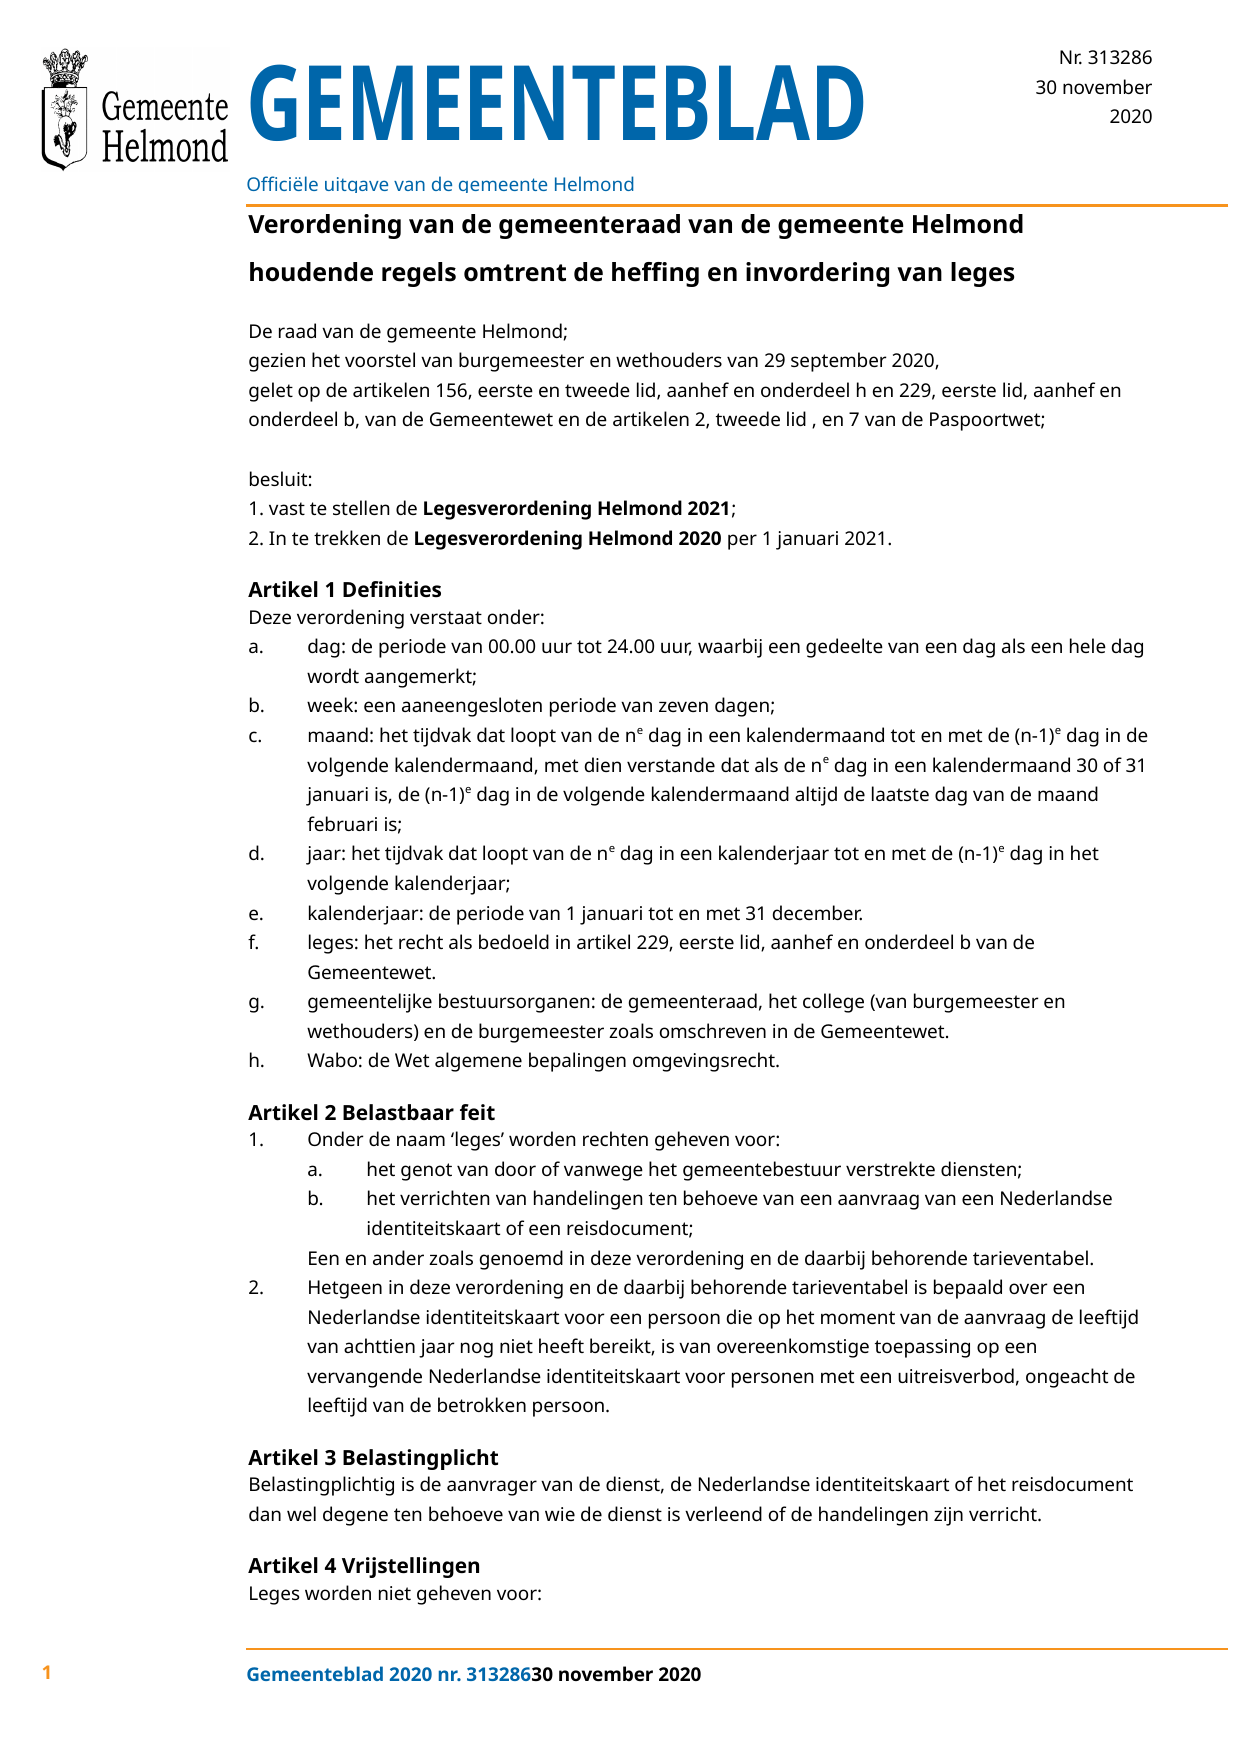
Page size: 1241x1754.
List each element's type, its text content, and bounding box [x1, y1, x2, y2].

picture [41, 47, 231, 172]
text Leges worden niet geheven voor: [248, 1580, 1152, 1606]
list maand: het tijdvak dat loopt van de ne dag in een kalendermaand tot en met de (n-1)e dag in de volgende kalendermaand, met dien verstande dat als de ne dag in een kalendermaand 30 of 31 januari is, de (n-1)e dag in de volgende kalendermaand altijd de laatste dag van de maand februari is; [248, 722, 1152, 837]
text gezien het voorstel van burgemeester en wethouders van 29 september 2020, [248, 347, 1152, 373]
text Verordening van de gemeenteraad van de gemeente Helmond houdende regels omtrent de heffing en invordering van leges [248, 207, 1152, 288]
list Wabo: de Wet algemene bepalingen omgevingsrecht. [248, 1048, 1152, 1073]
text gelet op de artikelen 156, eerste en tweede lid, aanhef en onderdeel h en 229, eerste lid, aanhef en onderdeel b, van de Gemeentewet en de artikelen 2, tweede lid , en 7 van de Paspoortwet; [248, 377, 1152, 432]
list dag: de periode van 00.00 uur tot 24.00 uur, waarbij een gedeelte van een dag als een hele dag wordt aangemerkt; [248, 633, 1152, 689]
text Artikel 1 Definities [248, 575, 1152, 604]
text Artikel 2 Belastbaar feit [248, 1098, 1152, 1126]
list het verrichten van handelingen ten behoeve van een aanvraag van een Nederlandse identiteitskaart of een reisdocument; [307, 1186, 1152, 1241]
list gemeentelijke bestuursorganen: de gemeenteraad, het college (van burgemeester en wethouders) en de burgemeester zoals omschreven in de Gemeentewet. [248, 988, 1152, 1044]
text Belastingplichtig is de aanvrager van de dienst, de Nederlandse identiteitskaart of het reisdocument dan wel degene ten behoeve van wie de dienst is verleend of de handelingen zijn verricht. [248, 1472, 1152, 1527]
list Een en ander zoals genoemd in deze verordening en de daarbij behorende tarieventabel. [248, 1245, 1152, 1271]
text Artikel 4 Vrijstellingen [248, 1552, 1152, 1580]
list kalenderjaar: de periode van 1 januari tot en met 31 december. [248, 900, 1152, 925]
list jaar: het tijdvak dat loopt van de ne dag in een kalenderjaar tot en met de (n-1)e dag in het volgende kalenderjaar; [248, 841, 1152, 896]
list Onder de naam ‘leges’ worden rechten geheven voor: [248, 1126, 1152, 1152]
text 1. vast te stellen de Legesverordening Helmond 2021; [248, 495, 1152, 521]
list het genot van door of vanwege het gemeentebestuur verstrekte diensten; [307, 1156, 1152, 1182]
list Hetgeen in deze verordening en de daarbij behorende tarieventabel is bepaald over een Nederlandse identiteitskaart voor een persoon die op het moment van de aanvraag de leeftijd van achttien jaar nog niet heeft bereikt, is van overeenkomstige toepassing op een vervangende Nederlandse identiteitskaart voor personen met een uitreisverbod, ongeacht de leeftijd van de betrokken persoon. [248, 1274, 1152, 1418]
text besluit: [248, 466, 1152, 492]
list week: een aaneengesloten periode van zeven dagen; [248, 693, 1152, 718]
text 2. In te trekken de Legesverordening Helmond 2020 per 1 januari 2021. [248, 525, 1152, 551]
list leges: het recht als bedoeld in artikel 229, eerste lid, aanhef en onderdeel b van de Gemeentewet. [248, 929, 1152, 984]
text Artikel 3 Belastingplicht [248, 1443, 1152, 1472]
text De raad van de gemeente Helmond; [248, 318, 1152, 344]
text Deze verordening verstaat onder: [248, 604, 1152, 629]
